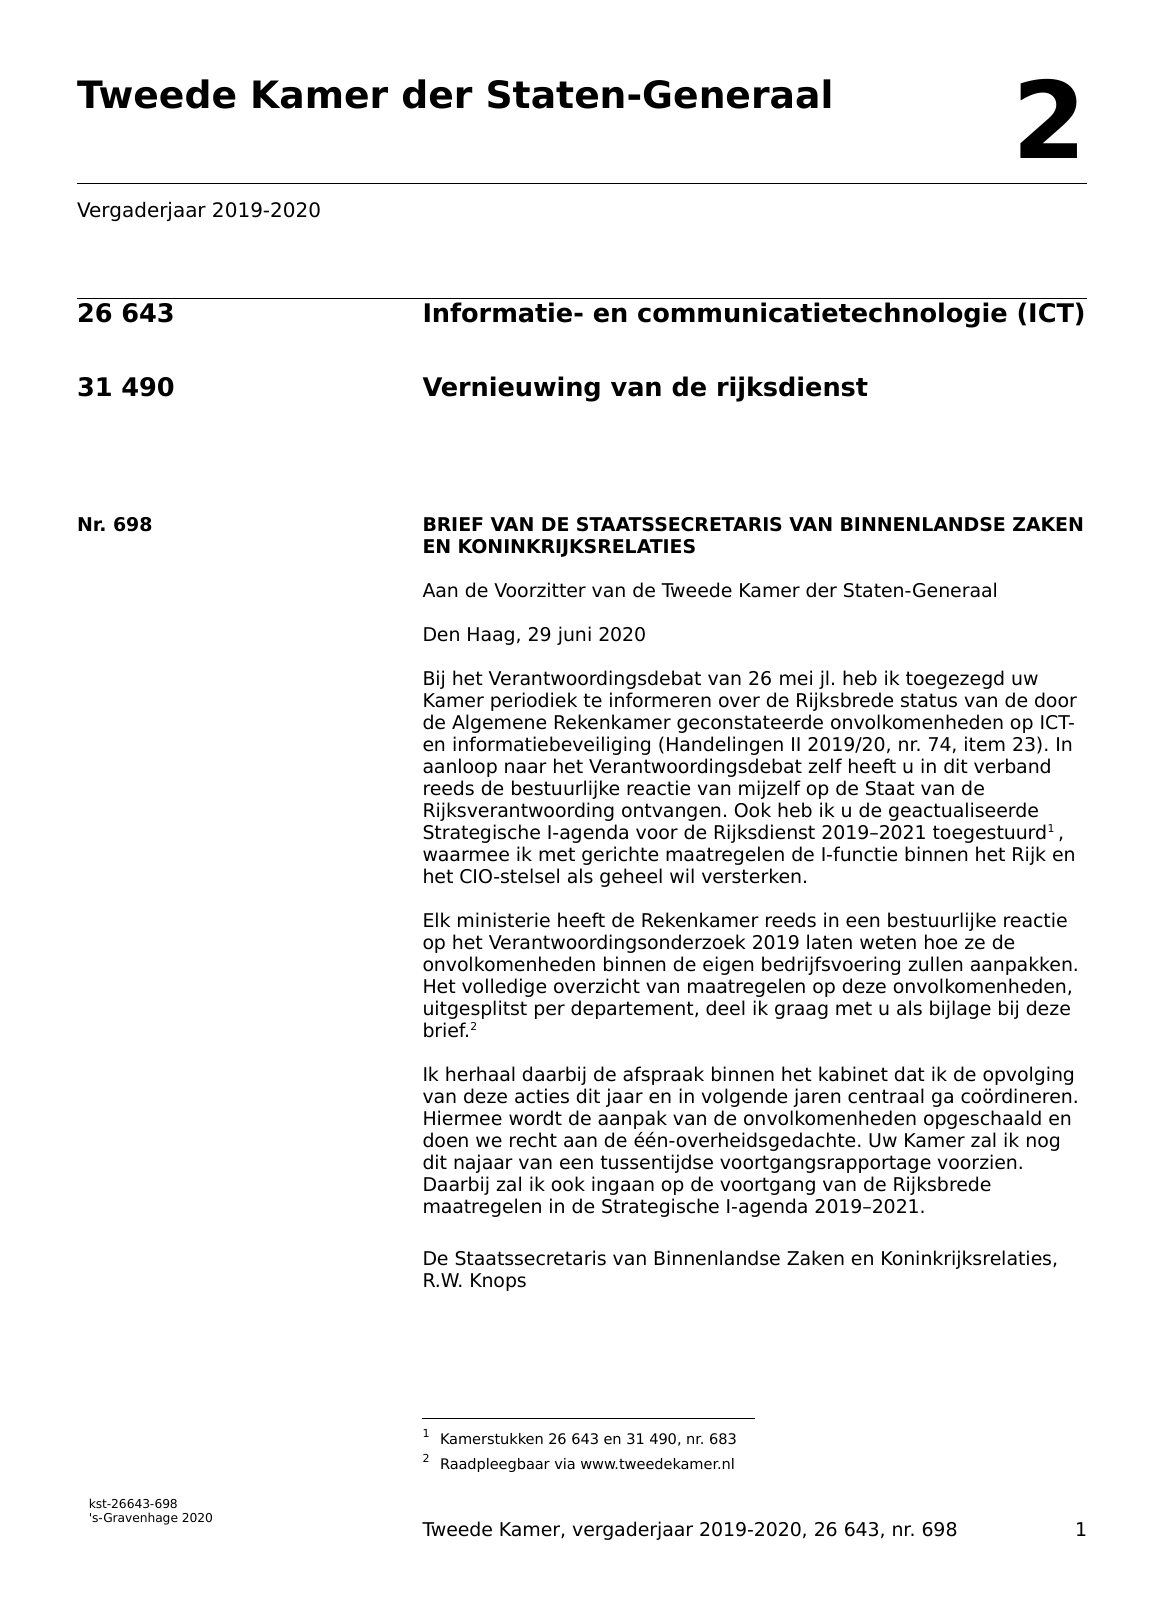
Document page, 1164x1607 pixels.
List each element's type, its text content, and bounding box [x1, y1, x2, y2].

text Den Haag, 29 juni 2020 [422, 624, 1087, 646]
text Aan de Voorzitter van de Tweede Kamer der Staten-Generaal [422, 580, 1087, 602]
text Kamerstukken 26 643 en 31 490, nr. 683 [422, 1427, 1087, 1449]
text Elk ministerie heeft de Rekenkamer reeds in een bestuurlijke reactie op het Verantwoordingsonderzoek 2019 laten weten hoe ze de onvolkomenheden binnen de eigen bedrijfsvoering zullen aanpakken. Het volledige overzicht van maatregelen op deze onvolkomenheden, uitgesplitst per departement, deel ik graag met u als bijlage bij deze brief. [422, 910, 1087, 1042]
text De Staatssecretaris van Binnenlandse Zaken en Koninkrijksrelaties, R.W. Knops [422, 1248, 1087, 1292]
subtitle 26 643 Informatie- en communicatietechnologie (ICT) [77, 299, 1087, 329]
subtitle Nr. 698 BRIEF VAN DE STAATSSECRETARIS VAN BINNENLANDSE ZAKEN EN KONINKRIJKSRELATIES [77, 514, 1087, 558]
subtitle 31 490 Vernieuwing van de rijksdienst [77, 373, 1087, 403]
text Bij het Verantwoordingsdebat van 26 mei jl. heb ik toegezegd uw Kamer periodiek te informeren over de Rijksbrede status van de door de Algemene Rekenkamer geconstateerde onvolkomenheden op ICT- en informatiebeveiliging (Handelingen II 2019/20, nr. 74, item 23). In aanloop naar het Verantwoordingsdebat zelf heeft u in dit verband reeds de bestuurlijke reactie van mijzelf op de Staat van de Rijksverantwoording ontvangen. Ook heb ik u de geactualiseerde Strategische I-agenda voor de Rijksdienst 2019–2021 toegestuurd, waarmee ik met gerichte maatregelen de I-functie binnen het Rijk en het CIO-stelsel als geheel wil versterken. [422, 668, 1087, 888]
text Ik herhaal daarbij de afspraak binnen het kabinet dat ik de opvolging van deze acties dit jaar en in volgende jaren centraal ga coördineren. Hiermee wordt de aanpak van de onvolkomenheden opgeschaald en doen we recht aan de één-overheidsgedachte. Uw Kamer zal ik nog dit najaar van een tussentijdse voortgangsrapportage voorzien. Daarbij zal ik ook ingaan op de voortgang van de Rijksbrede maatregelen in de Strategische I-agenda 2019–2021. [422, 1064, 1087, 1218]
table_header 2 [886, 59, 1087, 183]
table_cell Vergaderjaar 2019-2020 [77, 184, 1087, 298]
text Raadpleegbaar via www.tweedekamer.nl [422, 1452, 1087, 1474]
text kst-26643-698 [88, 1497, 323, 1511]
text 's-Gravenhage 2020 [88, 1511, 323, 1525]
table_header Tweede Kamer der Staten-Generaal [77, 59, 886, 183]
